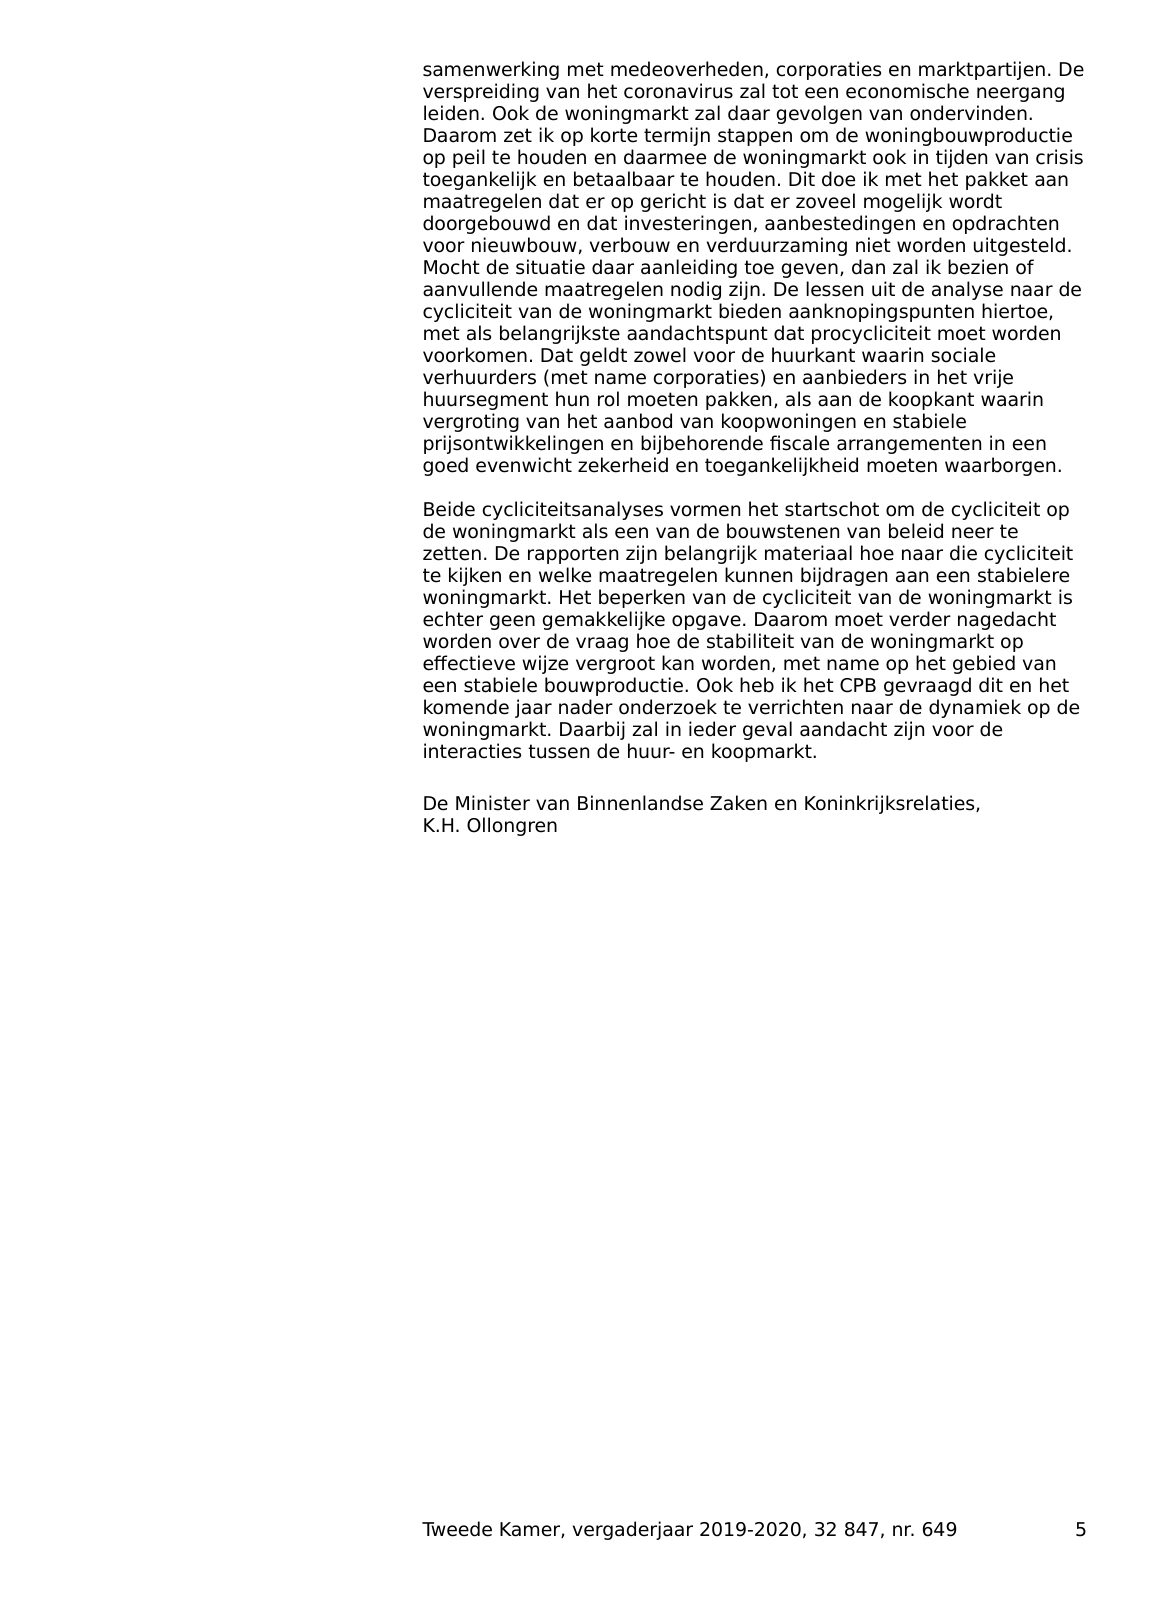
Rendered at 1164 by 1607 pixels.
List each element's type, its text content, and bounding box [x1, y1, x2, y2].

text De Minister van Binnenlandse Zaken en Koninkrijksrelaties, K.H. Ollongren [422, 793, 1087, 837]
text samenwerking met medeoverheden, corporaties en marktpartijen. De verspreiding van het coronavirus zal tot een economische neergang leiden. Ook de woningmarkt zal daar gevolgen van ondervinden. Daarom zet ik op korte termijn stappen om de woningbouwproductie op peil te houden en daarmee de woningmarkt ook in tijden van crisis toegankelijk en betaalbaar te houden. Dit doe ik met het pakket aan maatregelen dat er op gericht is dat er zoveel mogelijk wordt doorgebouwd en dat investeringen, aanbestedingen en opdrachten voor nieuwbouw, verbouw en verduurzaming niet worden uitgesteld. Mocht de situatie daar aanleiding toe geven, dan zal ik bezien of aanvullende maatregelen nodig zijn. De lessen uit de analyse naar de cycliciteit van de woningmarkt bieden aanknopingspunten hiertoe, met als belangrijkste aandachtspunt dat procycliciteit moet worden voorkomen. Dat geldt zowel voor de huurkant waarin sociale verhuurders (met name corporaties) en aanbieders in het vrije huursegment hun rol moeten pakken, als aan de koopkant waarin vergroting van het aanbod van koopwoningen en stabiele prijsontwikkelingen en bijbehorende fiscale arrangementen in een goed evenwicht zekerheid en toegankelijkheid moeten waarborgen. [422, 59, 1087, 477]
text Beide cycliciteitsanalyses vormen het startschot om de cycliciteit op de woningmarkt als een van de bouwstenen van beleid neer te zetten. De rapporten zijn belangrijk materiaal hoe naar die cycliciteit te kijken en welke maatregelen kunnen bijdragen aan een stabielere woningmarkt. Het beperken van de cycliciteit van de woningmarkt is echter geen gemakkelijke opgave. Daarom moet verder nagedacht worden over de vraag hoe de stabiliteit van de woningmarkt op effectieve wijze vergroot kan worden, met name op het gebied van een stabiele bouwproductie. Ook heb ik het CPB gevraagd dit en het komende jaar nader onderzoek te verrichten naar de dynamiek op de woningmarkt. Daarbij zal in ieder geval aandacht zijn voor de interacties tussen de huur- en koopmarkt. [422, 499, 1087, 763]
